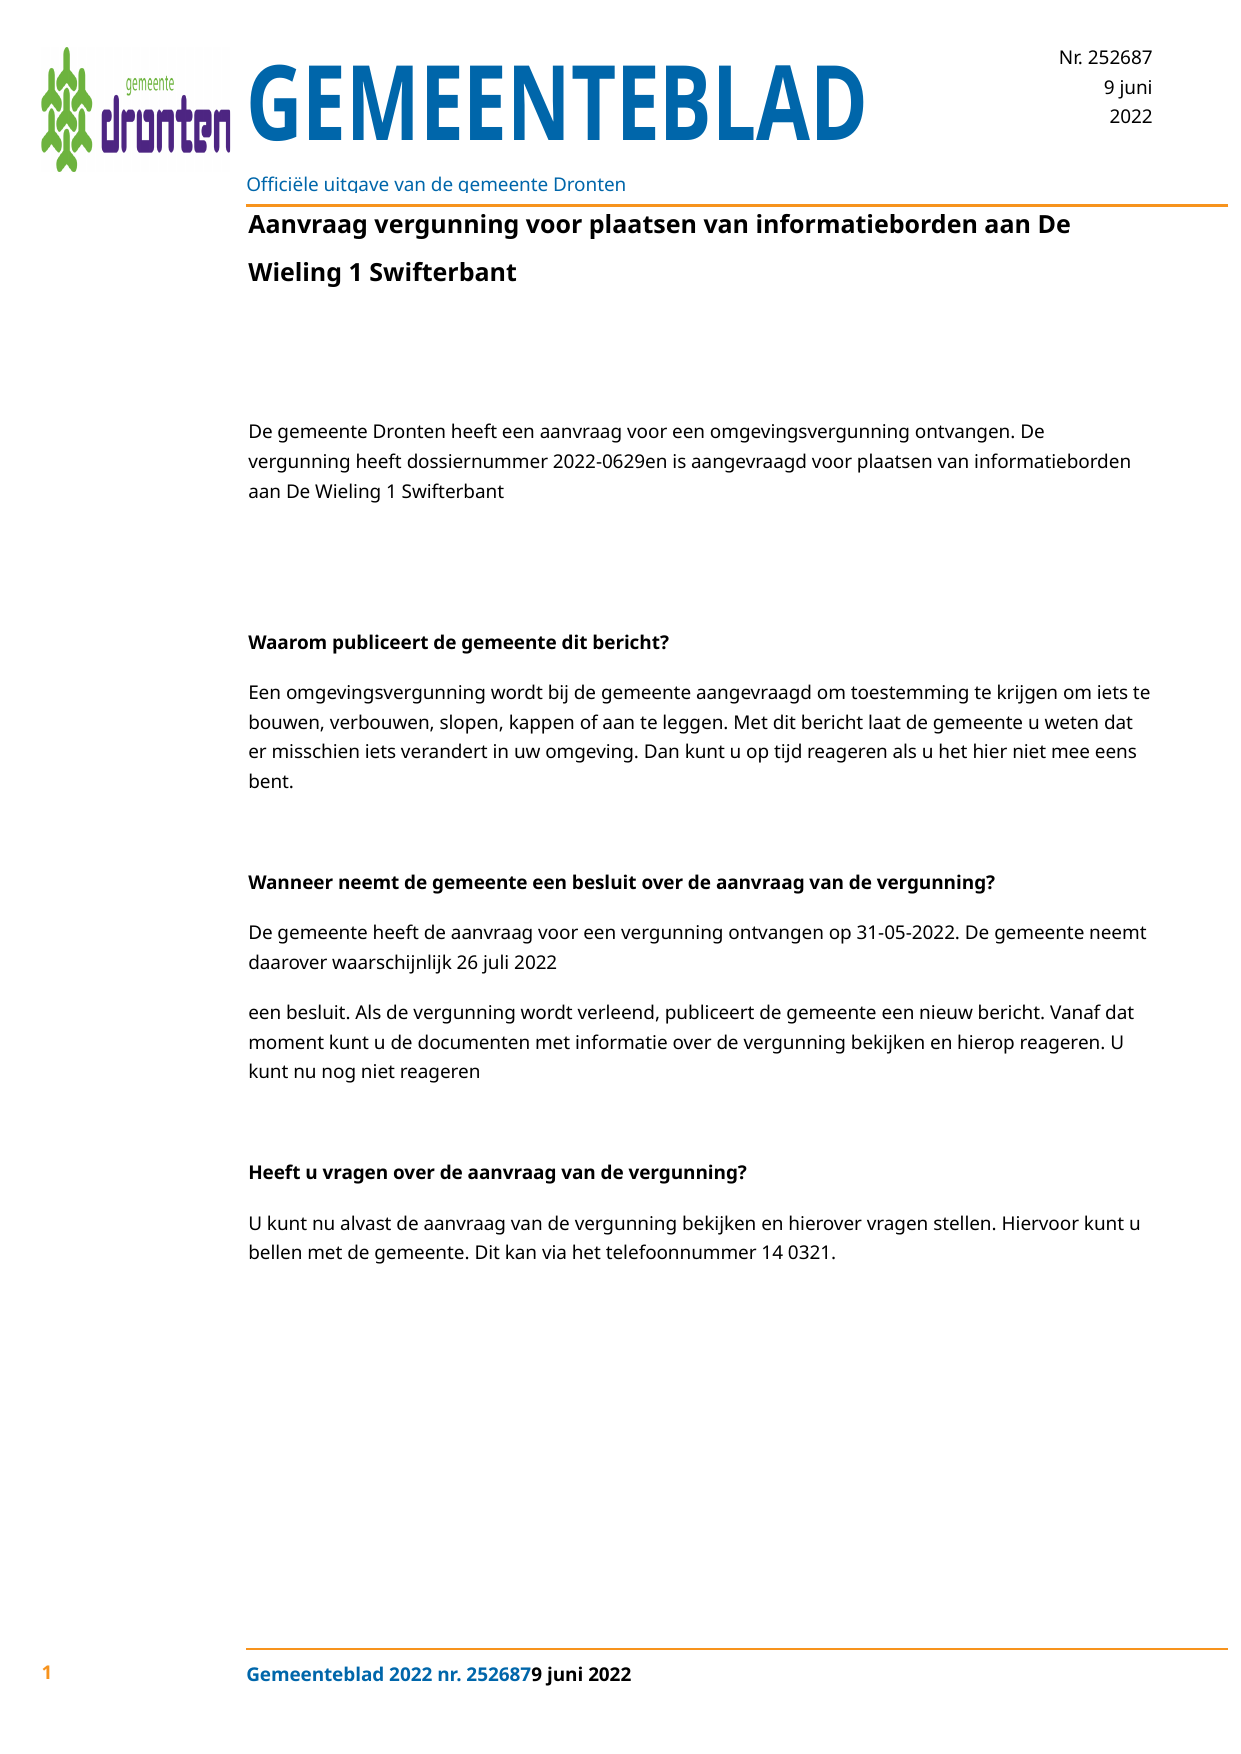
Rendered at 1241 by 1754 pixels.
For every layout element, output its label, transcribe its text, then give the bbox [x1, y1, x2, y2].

text De gemeente Dronten heeft een aanvraag voor een omgevingsvergunning ontvangen. De vergunning heeft dossiernummer 2022-0629en is aangevraagd voor plaatsen van informatieborden aan De Wieling 1 Swifterbant [248, 419, 1152, 504]
text Waarom publiceert de gemeente dit bericht? [248, 629, 1152, 655]
text Aanvraag vergunning voor plaatsen van informatieborden aan De Wieling 1 Swifterbant [248, 207, 1152, 288]
text een besluit. Als de vergunning wordt verleend, publiceert de gemeente een nieuw bericht. Vanaf dat moment kunt u de documenten met informatie over de vergunning bekijken en hierop reageren. U kunt nu nog niet reageren [248, 999, 1152, 1084]
picture [41, 47, 231, 172]
text Heeft u vragen over de aanvraag van de vergunning? [248, 1159, 1152, 1185]
text U kunt nu alvast de aanvraag van de vergunning bekijken en hierover vragen stellen. Hiervoor kunt u bellen met de gemeente. Dit kan via het telefoonnummer 14 0321. [248, 1210, 1152, 1265]
text De gemeente heeft de aanvraag voor een vergunning ontvangen op 31-05-2022. De gemeente neemt daarover waarschijnlijk 26 juli 2022 [248, 919, 1152, 975]
text Wanneer neemt de gemeente een besluit over de aanvraag van de vergunning? [248, 869, 1152, 895]
text Een omgevingsvergunning wordt bij de gemeente aangevraagd om toestemming te krijgen om iets te bouwen, verbouwen, slopen, kappen of aan te leggen. Met dit bericht laat de gemeente u weten dat er misschien iets verandert in uw omgeving. Dan kunt u op tijd reageren als u het hier niet mee eens bent. [248, 679, 1152, 794]
